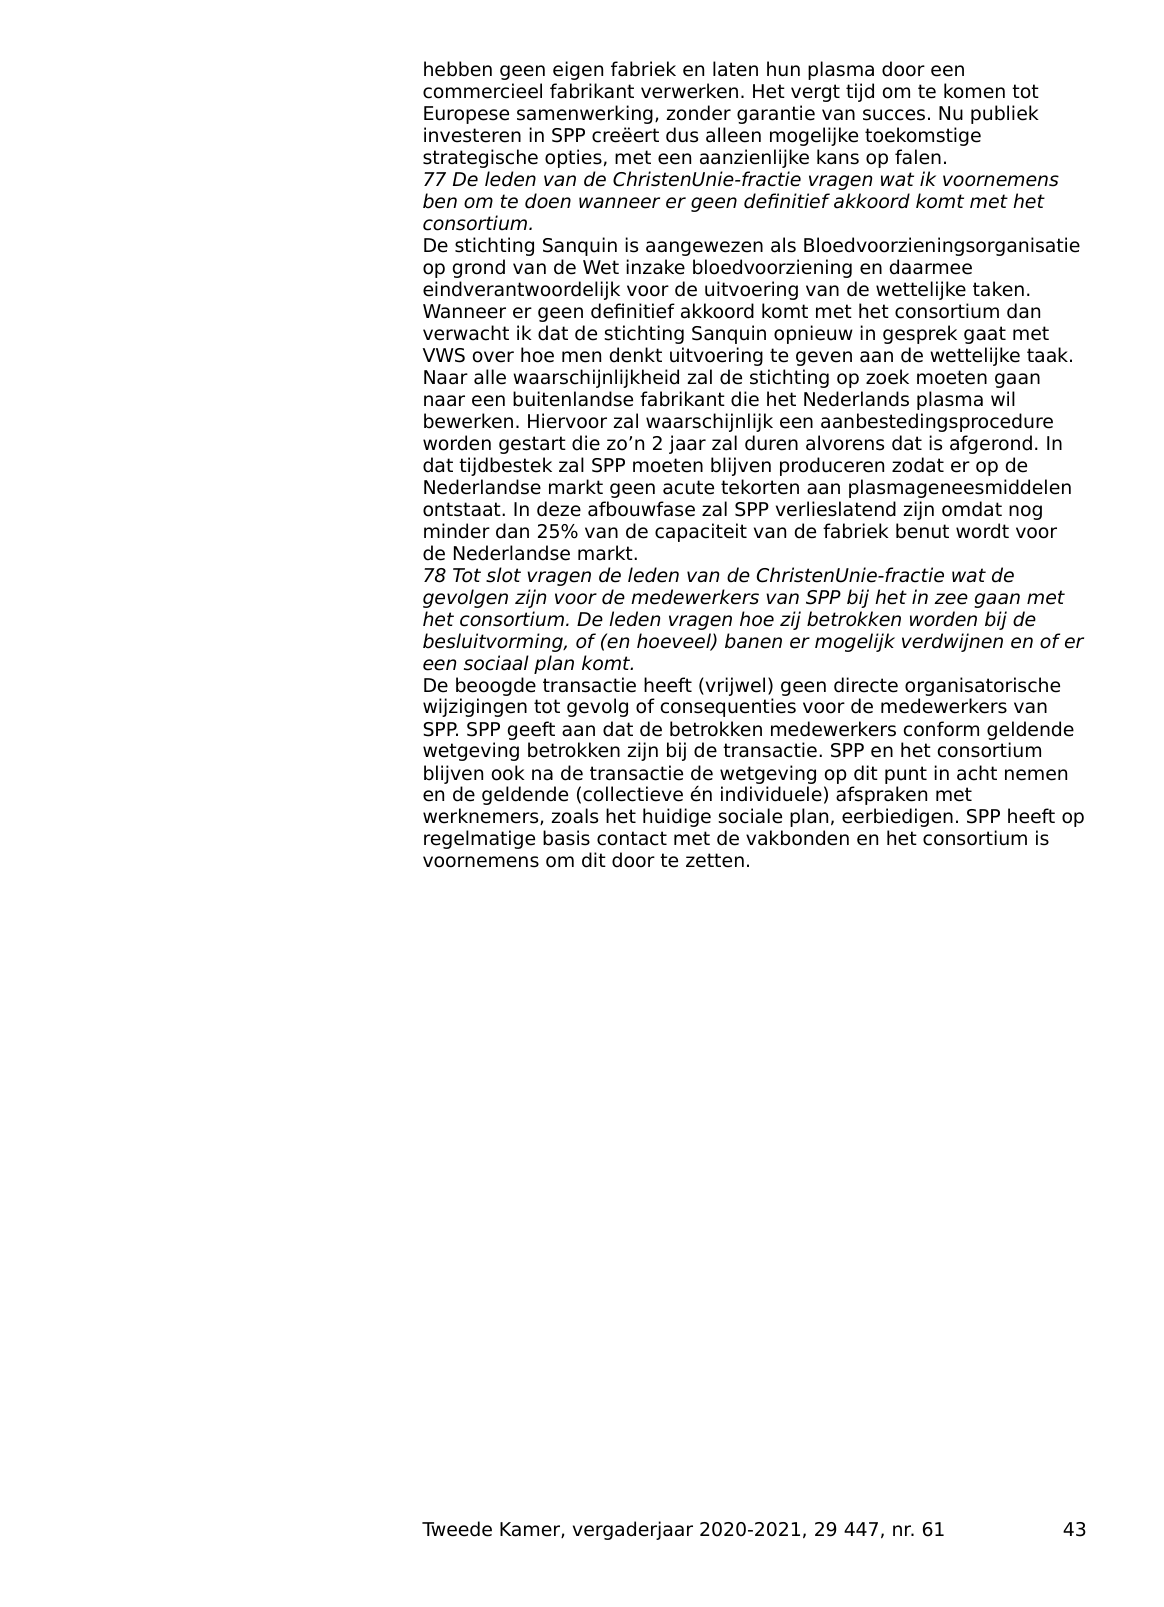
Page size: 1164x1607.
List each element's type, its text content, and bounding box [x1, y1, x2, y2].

text 78 Tot slot vragen de leden van de ChristenUnie-fractie wat de gevolgen zijn voor de medewerkers van SPP bij het in zee gaan met het consortium. De leden vragen hoe zij betrokken worden bij de besluitvorming, of (en hoeveel) banen er mogelijk verdwijnen en of er een sociaal plan komt. [422, 564, 1087, 674]
text De beoogde transactie heeft (vrijwel) geen directe organisatorische wijzigingen tot gevolg of consequenties voor de medewerkers van SPP. SPP geeft aan dat de betrokken medewerkers conform geldende wetgeving betrokken zijn bij de transactie. SPP en het consortium blijven ook na de transactie de wetgeving op dit punt in acht nemen en de geldende (collectieve én individuele) afspraken met werknemers, zoals het huidige sociale plan, eerbiedigen. SPP heeft op regelmatige basis contact met de vakbonden en het consortium is voornemens om dit door te zetten. [422, 674, 1087, 872]
text De stichting Sanquin is aangewezen als Bloedvoorzieningsorganisatie op grond van de Wet inzake bloedvoorziening en daarmee eindverantwoordelijk voor de uitvoering van de wettelijke taken. Wanneer er geen definitief akkoord komt met het consortium dan verwacht ik dat de stichting Sanquin opnieuw in gesprek gaat met VWS over hoe men denkt uitvoering te geven aan de wettelijke taak. Naar alle waarschijnlijkheid zal de stichting op zoek moeten gaan naar een buitenlandse fabrikant die het Nederlands plasma wil bewerken. Hiervoor zal waarschijnlijk een aanbestedingsprocedure worden gestart die zo’n 2 jaar zal duren alvorens dat is afgerond. In dat tijdbestek zal SPP moeten blijven produceren zodat er op de Nederlandse markt geen acute tekorten aan plasmageneesmiddelen ontstaat. In deze afbouwfase zal SPP verlieslatend zijn omdat nog minder dan 25% van de capaciteit van de fabriek benut wordt voor de Nederlandse markt. [422, 235, 1087, 564]
text 77 De leden van de ChristenUnie-fractie vragen wat ik voornemens ben om te doen wanneer er geen definitief akkoord komt met het consortium. [422, 169, 1087, 235]
text hebben geen eigen fabriek en laten hun plasma door een commercieel fabrikant verwerken. Het vergt tijd om te komen tot Europese samenwerking, zonder garantie van succes. Nu publiek investeren in SPP creëert dus alleen mogelijke toekomstige strategische opties, met een aanzienlijke kans op falen. [422, 59, 1087, 169]
